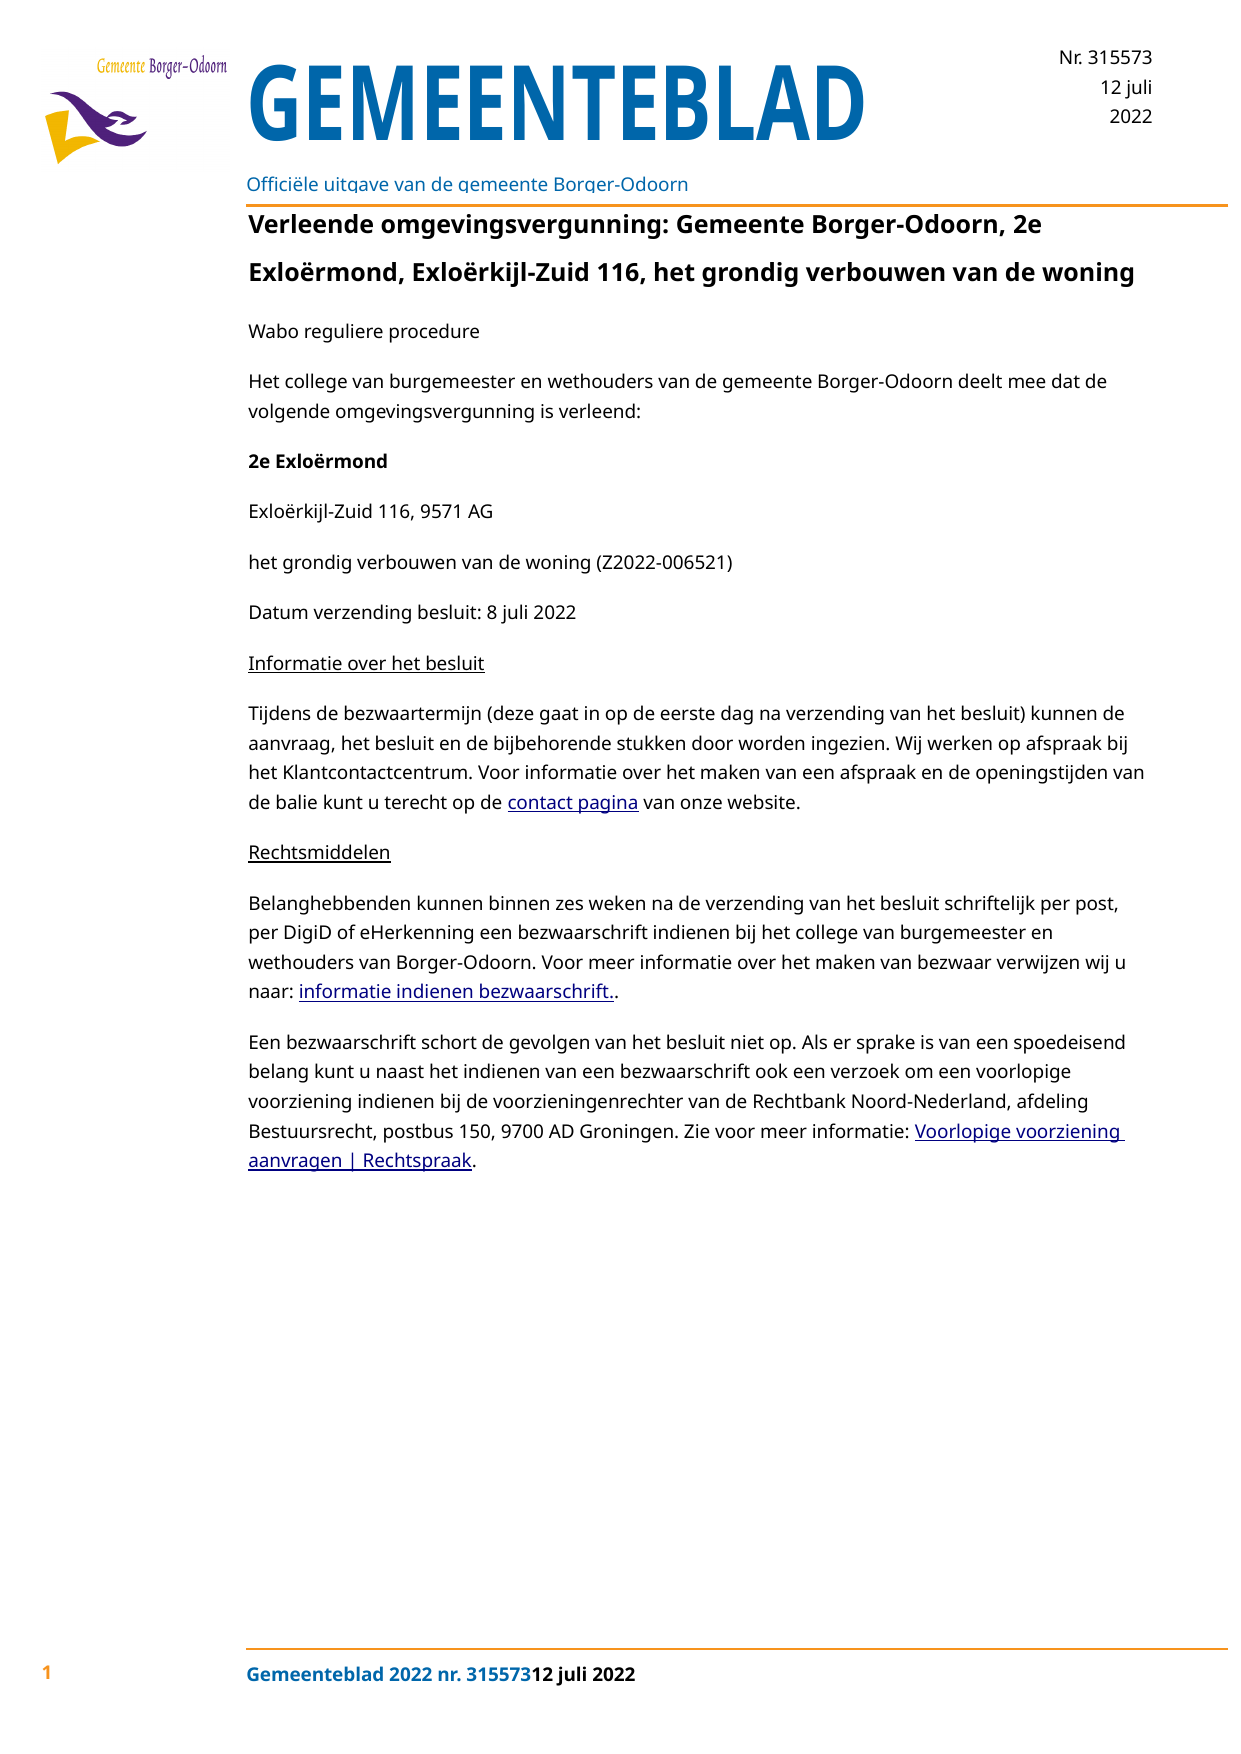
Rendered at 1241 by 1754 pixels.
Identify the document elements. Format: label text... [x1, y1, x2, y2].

text Informatie over het besluit [248, 650, 1152, 676]
text Wabo reguliere procedure [248, 318, 1152, 344]
text Rechtsmiddelen [248, 839, 1152, 865]
text Een bezwaarschrift schort de gevolgen van het besluit niet op. Als er sprake is van een spoedeisend belang kunt u naast het indienen van een bezwaarschrift ook een verzoek om een voorlopige voorziening indienen bij de voorzieningenrechter van de Rechtbank Noord-Nederland, afdeling Bestuursrecht, postbus 150, 9700 AD Groningen. Zie voor meer informatie: Voorlopige voorziening aanvragen | Rechtspraak. [248, 1029, 1152, 1173]
text Exloërkijl-Zuid 116, 9571 AG [248, 499, 1152, 524]
text Het college van burgemeester en wethouders van de gemeente Borger-Odoorn deelt mee dat de volgende omgevingsvergunning is verleend: [248, 368, 1152, 424]
text 2e Exloërmond [248, 448, 1152, 474]
text Tijdens de bezwaartermijn (deze gaat in op de eerste dag na verzending van het besluit) kunnen de aanvraag, het besluit en de bijbehorende stukken door worden ingezien. Wij werken op afspraak bij het Klantcontactcentrum. Voor informatie over het maken van een afspraak en de openingstijden van de balie kunt u terecht op de contact pagina van onze website. [248, 700, 1152, 815]
text Verleende omgevingsvergunning: Gemeente Borger-Odoorn, 2e Exloërmond, Exloërkijl-Zuid 116, het grondig verbouwen van de woning [248, 207, 1152, 288]
text Belanghebbenden kunnen binnen zes weken na de verzending van het besluit schriftelijk per post, per DigiD of eHerkenning een bezwaarschrift indienen bij het college van burgemeester en wethouders van Borger-Odoorn. Voor meer informatie over het maken van bezwaar verwijzen wij u naar: informatie indienen bezwaarschrift.. [248, 890, 1152, 1004]
text het grondig verbouwen van de woning (Z2022-006521) [248, 549, 1152, 575]
picture [41, 47, 231, 172]
text Datum verzending besluit: 8 juli 2022 [248, 599, 1152, 625]
